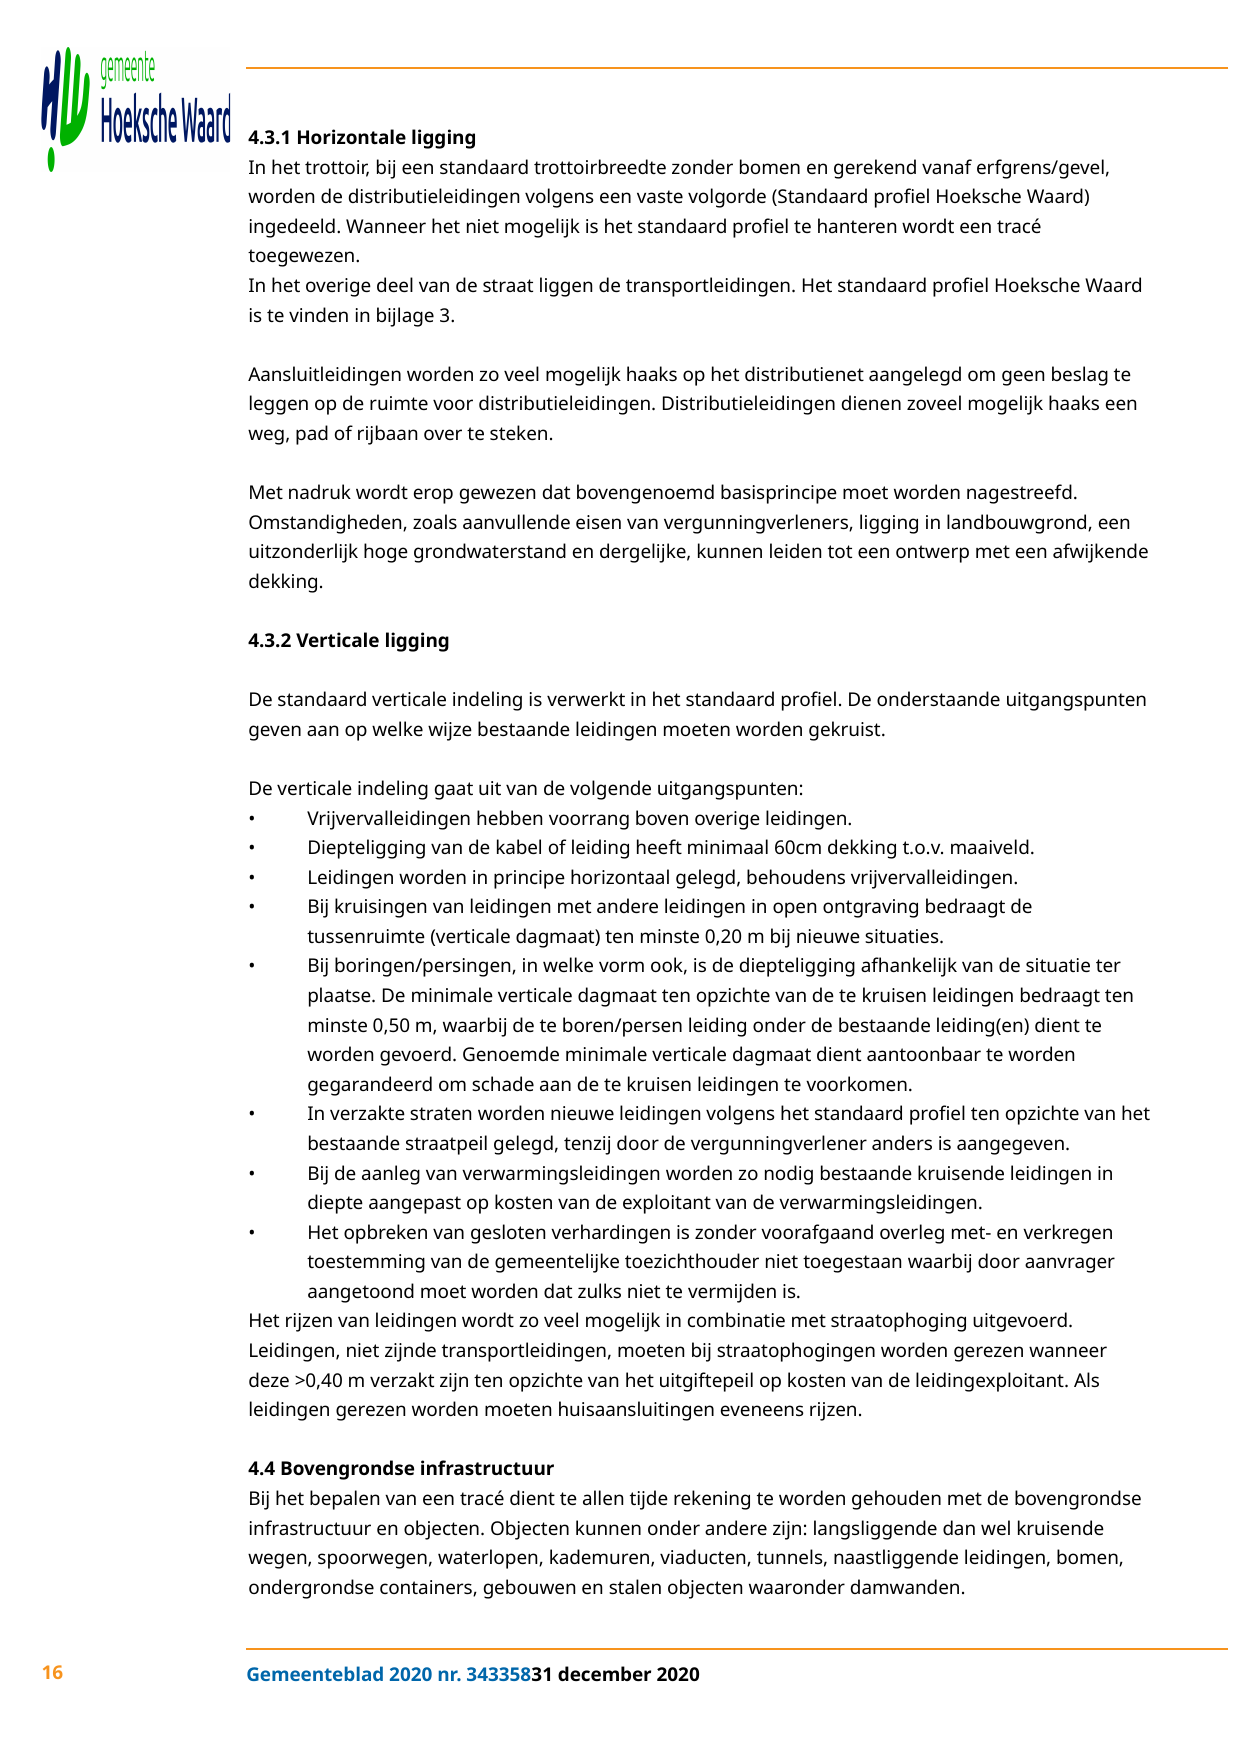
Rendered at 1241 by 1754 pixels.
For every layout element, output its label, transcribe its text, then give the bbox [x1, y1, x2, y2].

text De verticale indeling gaat uit van de volgende uitgangspunten: [248, 775, 1152, 801]
text 4.3.2 Verticale ligging [248, 627, 1152, 653]
picture [41, 47, 231, 172]
text 4.3.1 Horizontale ligging [248, 124, 1152, 150]
list Vrijvervalleidingen hebben voorrang boven overige leidingen. [248, 805, 1152, 831]
text De standaard verticale indeling is verwerkt in het standaard profiel. De onderstaande uitgangspunten geven aan op welke wijze bestaande leidingen moeten worden gekruist. [248, 686, 1152, 742]
text Het rijzen van leidingen wordt zo veel mogelijk in combinatie met straatophoging uitgevoerd. Leidingen, niet zijnde transportleidingen, moeten bij straatophogingen worden gerezen wanneer deze >0,40 m verzakt zijn ten opzichte van het uitgiftepeil op kosten van de leidingexploitant. Als leidingen gerezen worden moeten huisaansluitingen eveneens rijzen. [248, 1308, 1152, 1422]
list Bij kruisingen van leidingen met andere leidingen in open ontgraving bedraagt de tussenruimte (verticale dagmaat) ten minste 0,20 m bij nieuwe situaties. [248, 893, 1152, 949]
text Bij het bepalen van een tracé dient te allen tijde rekening te worden gehouden met de bovengrondse infrastructuur en objecten. Objecten kunnen onder andere zijn: langsliggende dan wel kruisende wegen, spoorwegen, waterlopen, kademuren, viaducten, tunnels, naastliggende leidingen, bomen, ondergrondse containers, gebouwen en stalen objecten waaronder damwanden. [248, 1485, 1152, 1600]
list Bij de aanleg van verwarmingsleidingen worden zo nodig bestaande kruisende leidingen in diepte aangepast op kosten van de exploitant van de verwarmingsleidingen. [248, 1160, 1152, 1215]
text In het overige deel van de straat liggen de transportleidingen. Het standaard profiel Hoeksche Waard is te vinden in bijlage 3. [248, 272, 1152, 328]
text Met nadruk wordt erop gewezen dat bovengenoemd basisprincipe moet worden nagestreefd. Omstandigheden, zoals aanvullende eisen van vergunningverleners, ligging in landbouwgrond, een uitzonderlijk hoge grondwaterstand en dergelijke, kunnen leiden tot een ontwerp met een afwijkende dekking. [248, 479, 1152, 594]
list Diepteligging van de kabel of leiding heeft minimaal 60cm dekking t.o.v. maaiveld. [248, 834, 1152, 860]
list Leidingen worden in principe horizontaal gelegd, behoudens vrijvervalleidingen. [248, 864, 1152, 890]
list In verzakte straten worden nieuwe leidingen volgens het standaard profiel ten opzichte van het bestaande straatpeil gelegd, tenzij door de vergunningverlener anders is aangegeven. [248, 1101, 1152, 1156]
text In het trottoir, bij een standaard trottoirbreedte zonder bomen en gerekend vanaf erfgrens/gevel, worden de distributieleidingen volgens een vaste volgorde (Standaard profiel Hoeksche Waard) ingedeeld. Wanneer het niet mogelijk is het standaard profiel te hanteren wordt een tracé toegewezen. [248, 154, 1152, 268]
list Bij boringen/persingen, in welke vorm ook, is de diepteligging afhankelijk van de situatie ter plaatse. De minimale verticale dagmaat ten opzichte van de te kruisen leidingen bedraagt ten minste 0,50 m, waarbij de te boren/persen leiding onder de bestaande leiding(en) dient te worden gevoerd. Genoemde minimale verticale dagmaat dient aantoonbaar te worden gegarandeerd om schade aan de te kruisen leidingen te voorkomen. [248, 953, 1152, 1097]
text 4.4 Bovengrondse infrastructuur [248, 1456, 1152, 1481]
list Het opbreken van gesloten verhardingen is zonder voorafgaand overleg met- en verkregen toestemming van de gemeentelijke toezichthouder niet toegestaan waarbij door aanvrager aangetoond moet worden dat zulks niet te vermijden is. [248, 1219, 1152, 1304]
text Aansluitleidingen worden zo veel mogelijk haaks op het distributienet aangelegd om geen beslag te leggen op de ruimte voor distributieleidingen. Distributieleidingen dienen zoveel mogelijk haaks een weg, pad of rijbaan over te steken. [248, 361, 1152, 446]
